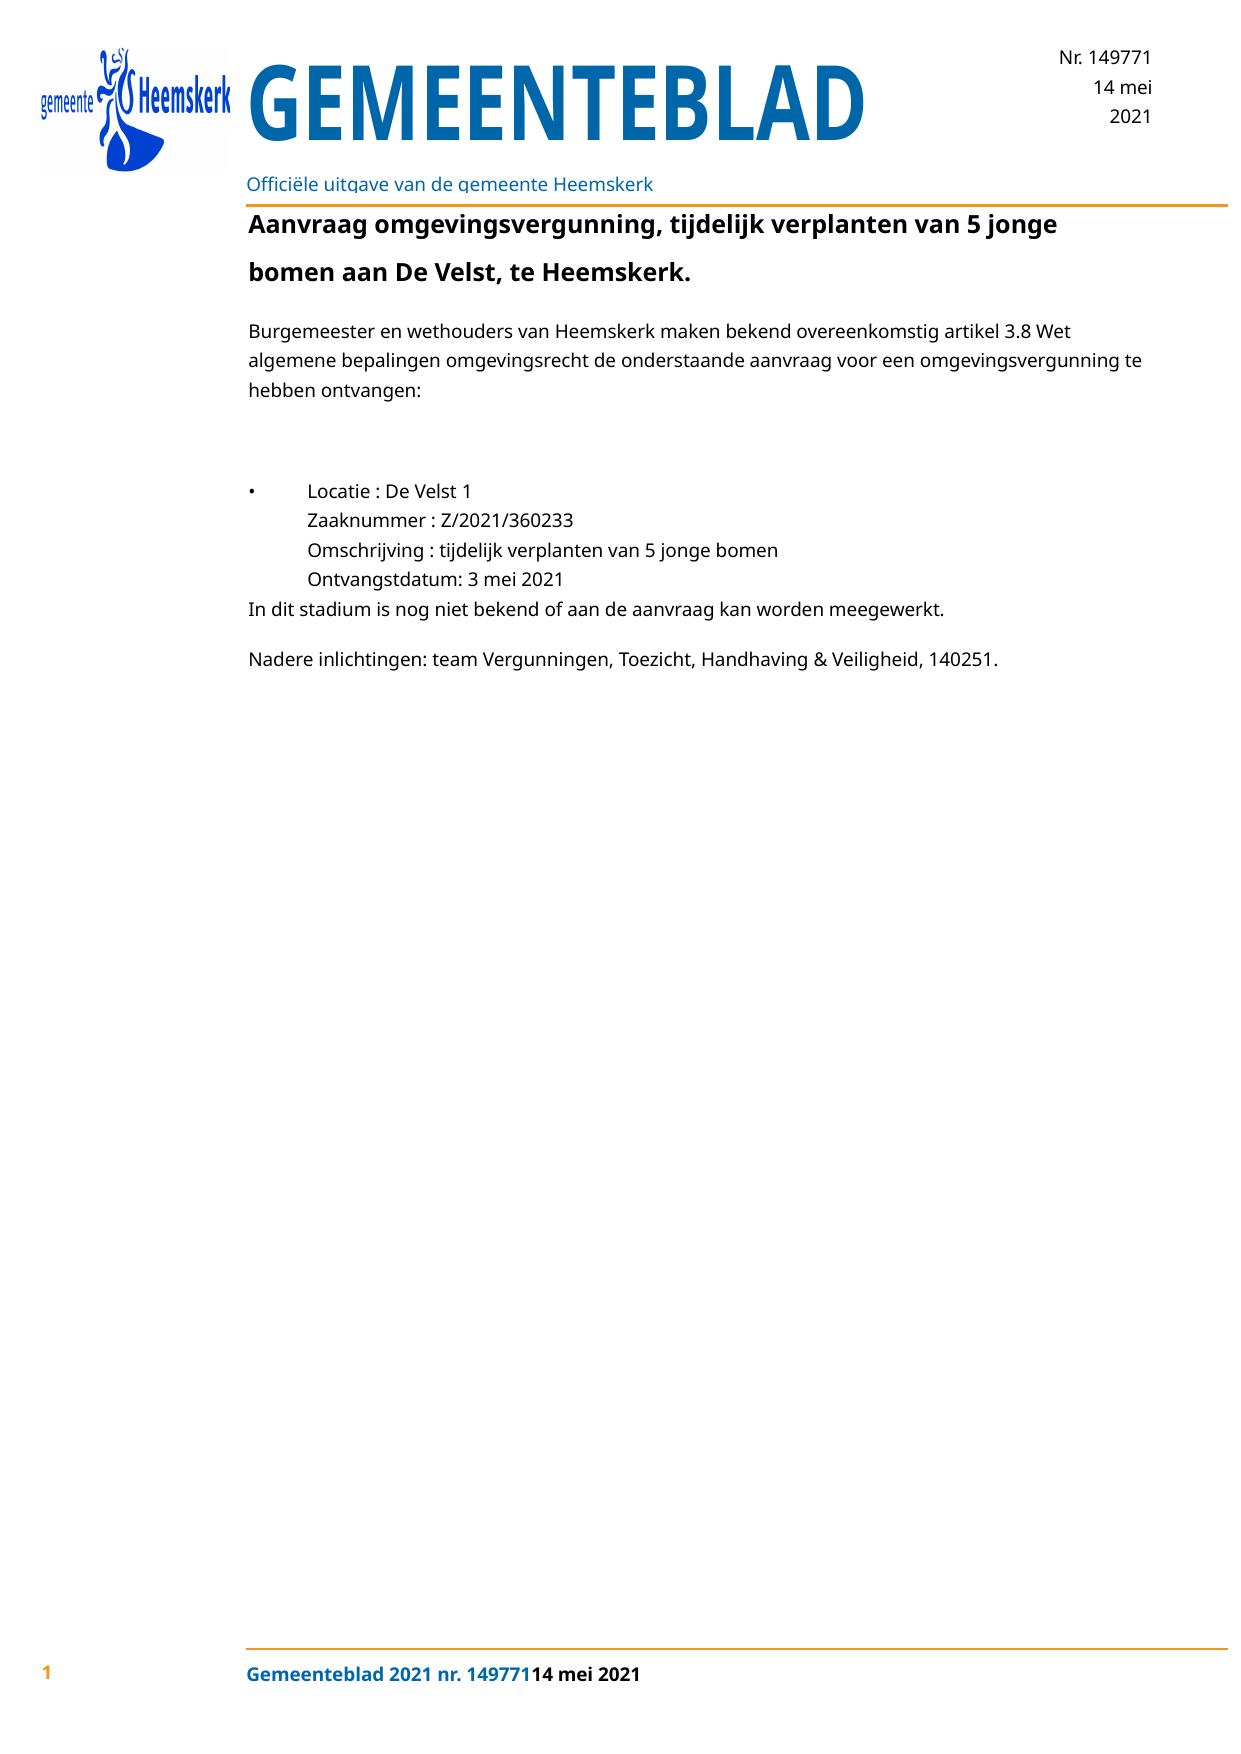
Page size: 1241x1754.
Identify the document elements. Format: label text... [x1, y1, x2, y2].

text Nadere inlichtingen: team Vergunningen, Toezicht, Handhaving & Veiligheid, 140251. [248, 647, 1152, 672]
list Omschrijving : tijdelijk verplanten van 5 jonge bomen [248, 537, 1152, 563]
picture [41, 47, 231, 172]
text Burgemeester en wethouders van Heemskerk maken bekend overeenkomstig artikel 3.8 Wet algemene bepalingen omgevingsrecht de onderstaande aanvraag voor een omgevingsvergunning te hebben ontvangen: [248, 318, 1152, 403]
list Ontvangstdatum: 3 mei 2021 [248, 567, 1152, 592]
list Zaaknummer : Z/2021/360233 [248, 507, 1152, 533]
text Aanvraag omgevingsvergunning, tijdelijk verplanten van 5 jonge bomen aan De Velst, te Heemskerk. [248, 207, 1152, 288]
list Locatie : De Velst 1 [248, 478, 1152, 504]
text In dit stadium is nog niet bekend of aan de aanvraag kan worden meegewerkt. [248, 596, 1152, 622]
